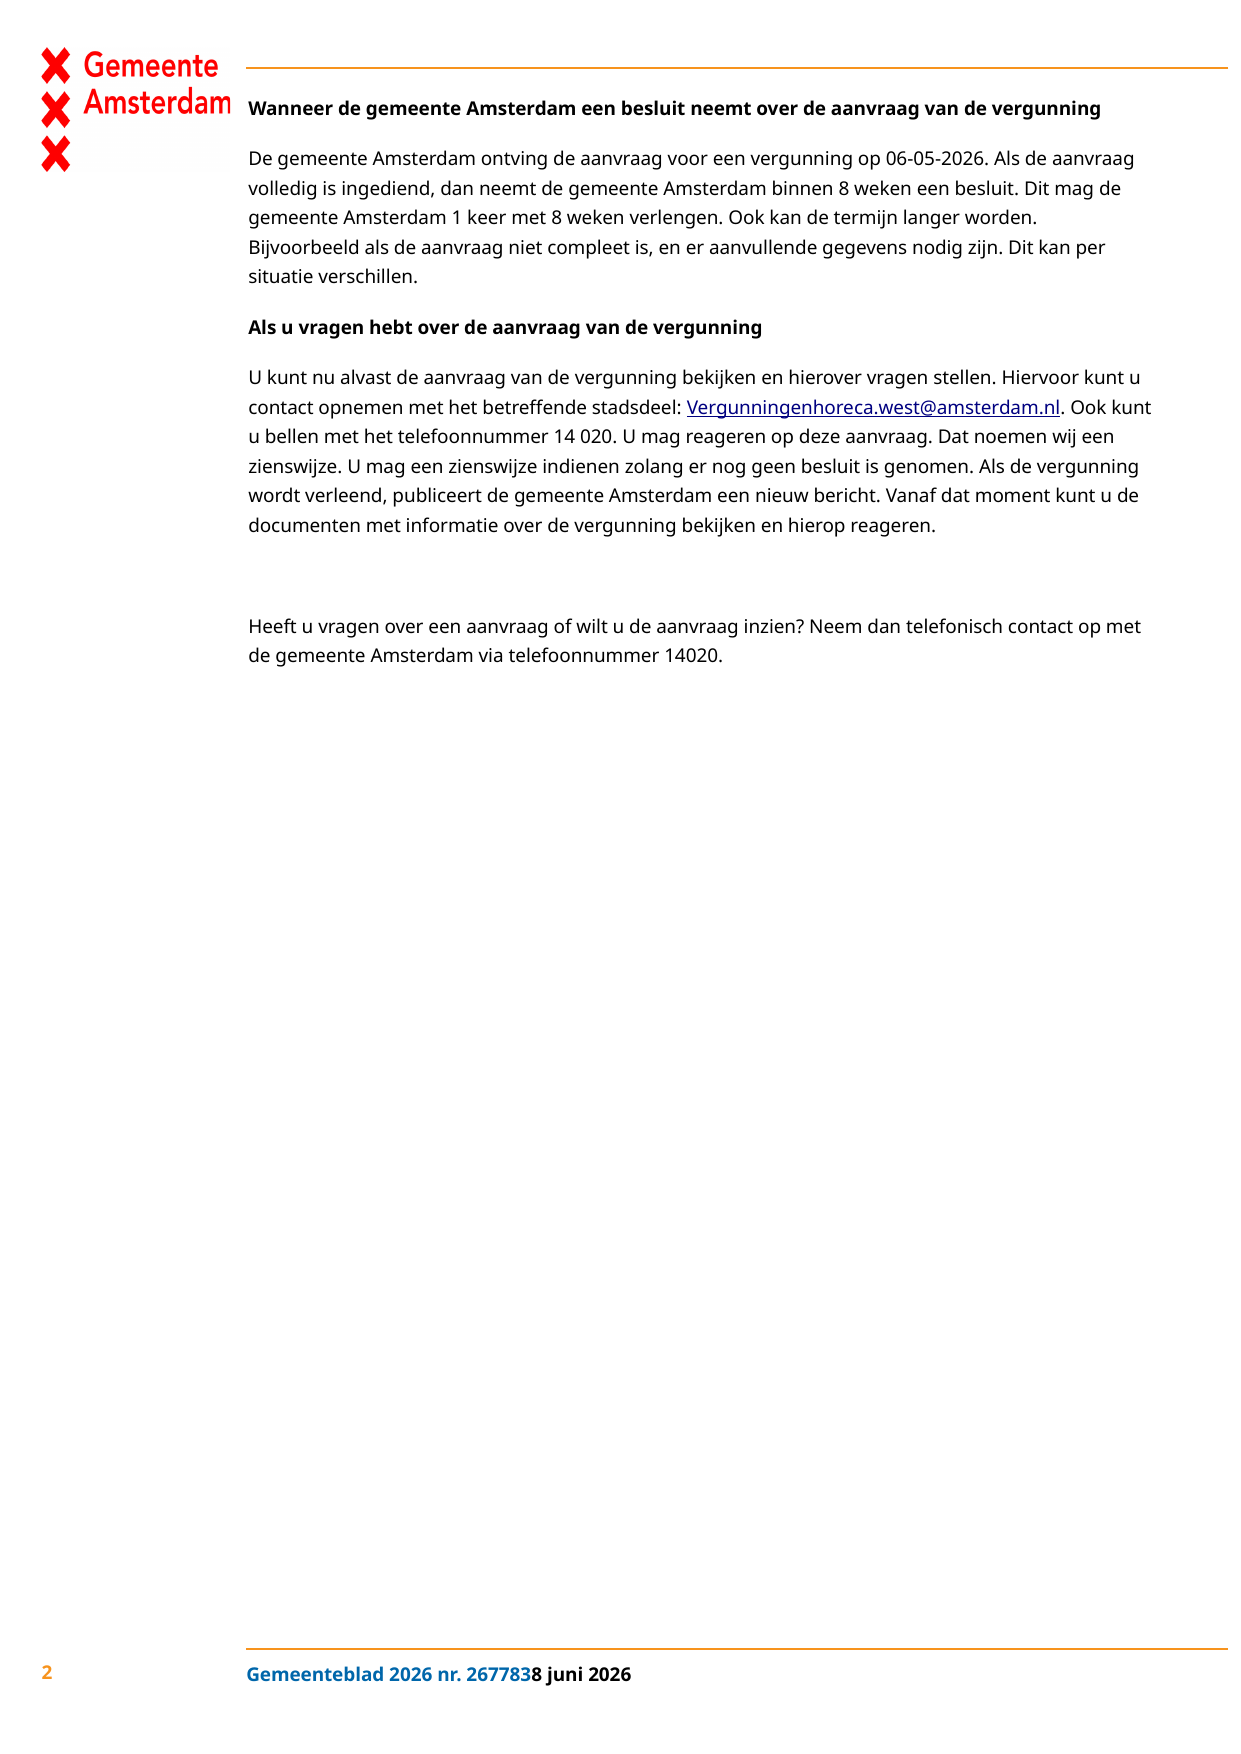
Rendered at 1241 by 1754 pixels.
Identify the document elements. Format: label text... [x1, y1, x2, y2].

text De gemeente Amsterdam ontving de aanvraag voor een vergunning op 06-05-2026. Als de aanvraag volledig is ingediend, dan neemt de gemeente Amsterdam binnen 8 weken een besluit. Dit mag de gemeente Amsterdam 1 keer met 8 weken verlengen. Ook kan de termijn langer worden. Bijvoorbeeld als de aanvraag niet compleet is, en er aanvullende gegevens nodig zijn. Dit kan per situatie verschillen. [248, 145, 1152, 289]
text Heeft u vragen over een aanvraag of wilt u de aanvraag inzien? Neem dan telefonisch contact op met de gemeente Amsterdam via telefoonnummer 14020. [248, 613, 1152, 668]
text U kunt nu alvast de aanvraag van de vergunning bekijken en hierover vragen stellen. Hiervoor kunt u contact opnemen met het betreffende stadsdeel: Vergunningenhoreca.west@amsterdam.nl. Ook kunt u bellen met het telefoonnummer 14 020. U mag reageren op deze aanvraag. Dat noemen wij een zienswijze. U mag een zienswijze indienen zolang er nog geen besluit is genomen. Als de vergunning wordt verleend, publiceert de gemeente Amsterdam een nieuw bericht. Vanaf dat moment kunt u de documenten met informatie over de vergunning bekijken en hierop reageren. [248, 364, 1152, 538]
text Wanneer de gemeente Amsterdam een besluit neemt over de aanvraag van de vergunning [248, 95, 1152, 121]
text Als u vragen hebt over de aanvraag van de vergunning [248, 314, 1152, 340]
picture [41, 47, 231, 172]
